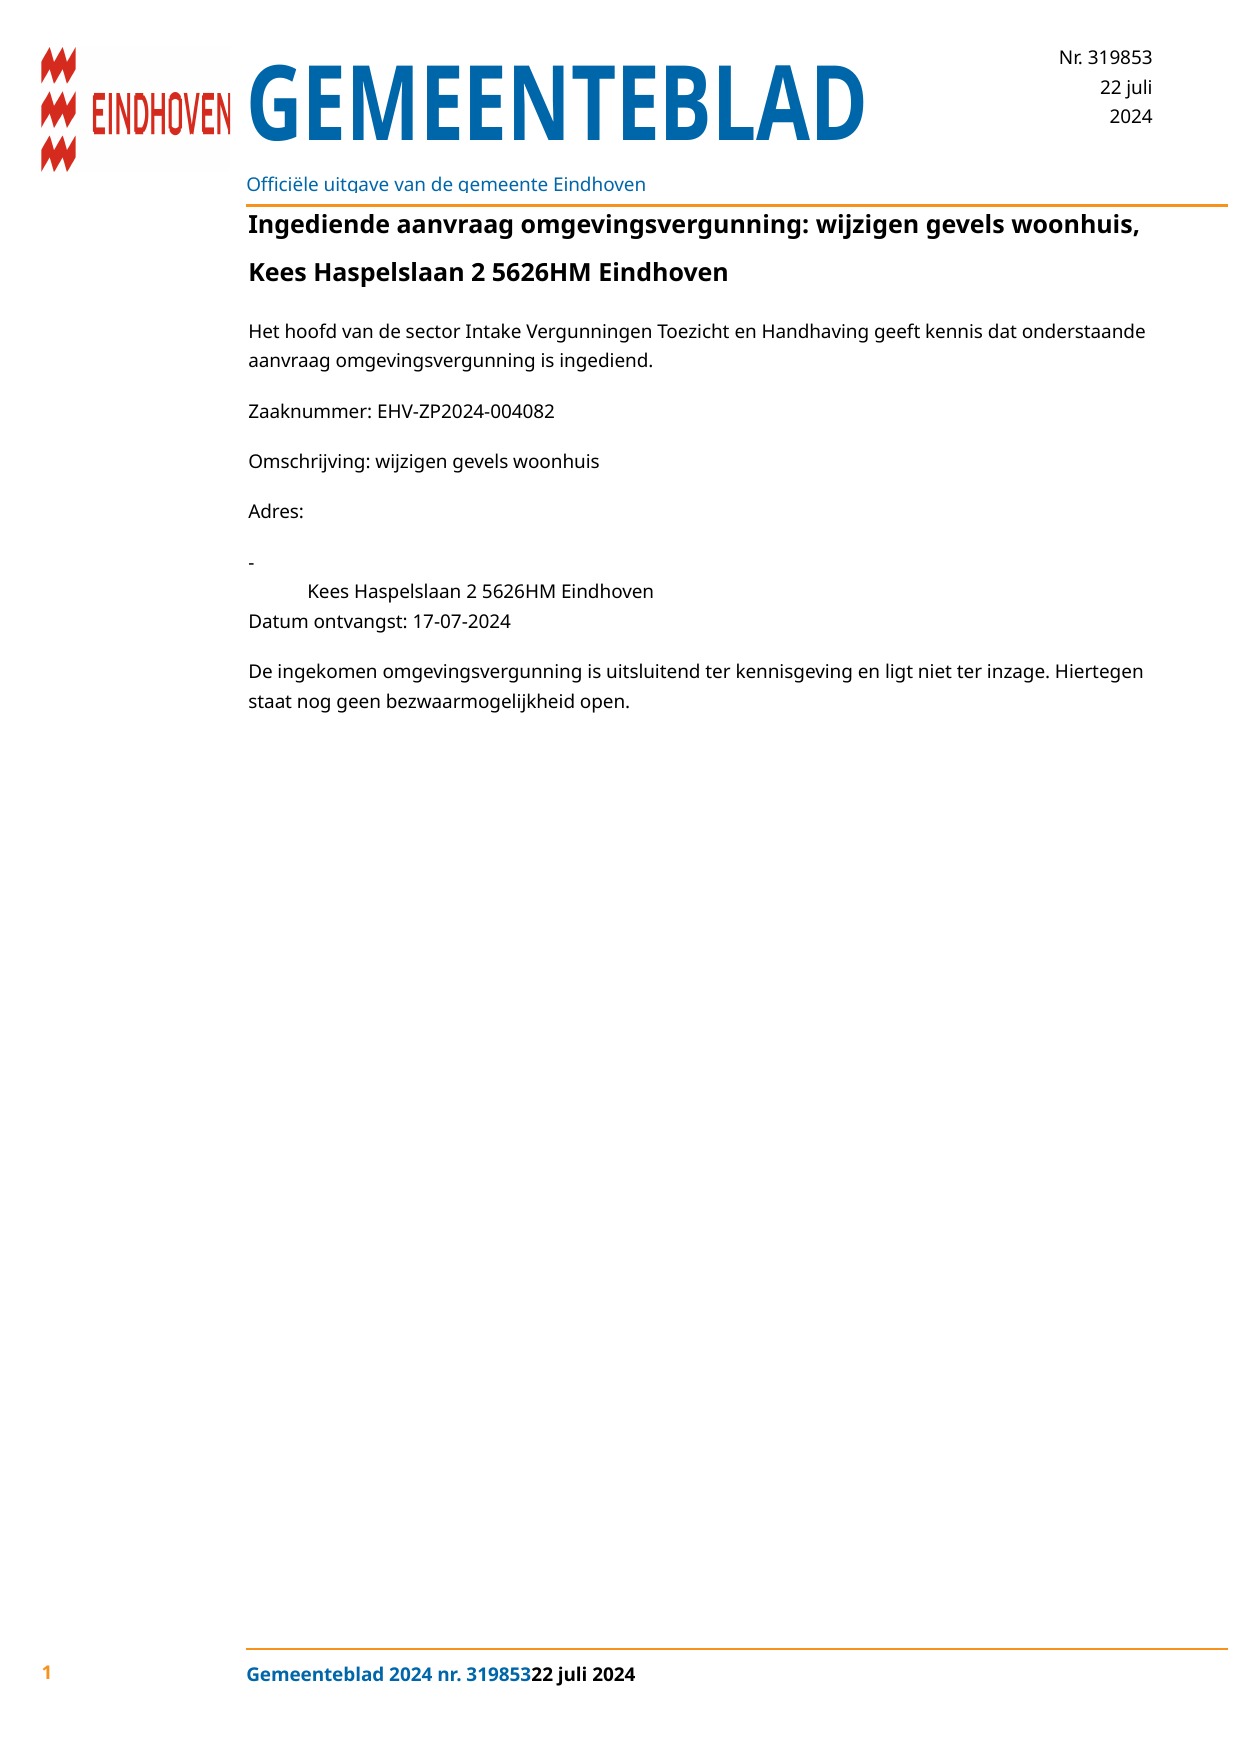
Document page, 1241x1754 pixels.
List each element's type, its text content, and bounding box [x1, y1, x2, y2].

text Adres: [248, 499, 1152, 524]
list Kees Haspelslaan 2 5626HM Eindhoven [248, 579, 1152, 604]
text Het hoofd van de sector Intake Vergunningen Toezicht en Handhaving geeft kennis dat onderstaande aanvraag omgevingsvergunning is ingediend. [248, 318, 1152, 373]
text Ingediende aanvraag omgevingsvergunning: wijzigen gevels woonhuis, Kees Haspelslaan 2 5626HM Eindhoven [248, 207, 1152, 288]
text Omschrijving: wijzigen gevels woonhuis [248, 448, 1152, 474]
text Datum ontvangst: 17-07-2024 [248, 608, 1152, 634]
text De ingekomen omgevingsvergunning is uitsluitend ter kennisgeving en ligt niet ter inzage. Hiertegen staat nog geen bezwaarmogelijkheid open. [248, 659, 1152, 714]
picture [41, 47, 231, 172]
text Zaaknummer: EHV-ZP2024-004082 [248, 398, 1152, 424]
